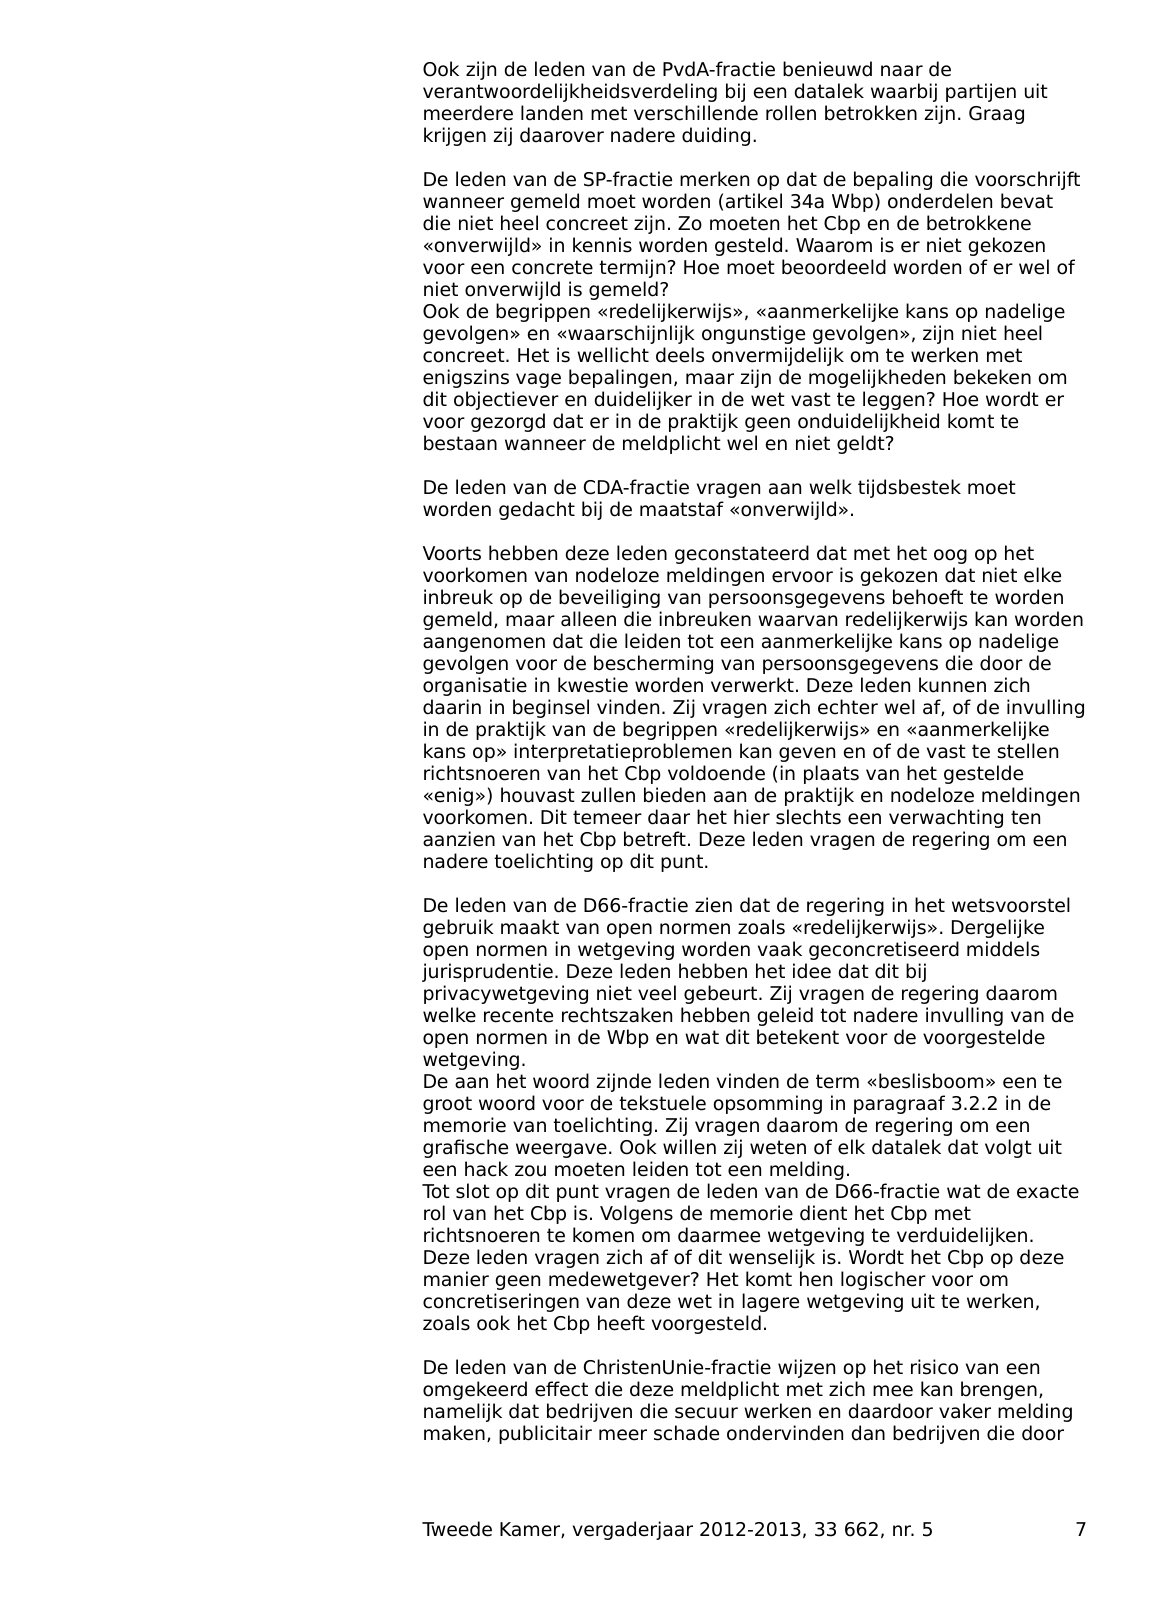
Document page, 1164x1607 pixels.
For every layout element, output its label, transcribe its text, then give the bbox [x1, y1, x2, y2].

text De leden van de CDA-fractie vragen aan welk tijdsbestek moet worden gedacht bij de maatstaf «onverwijld». [422, 477, 1087, 521]
text Ook de begrippen «redelijkerwijs», «aanmerkelijke kans op nadelige gevolgen» en «waarschijnlijk ongunstige gevolgen», zijn niet heel concreet. Het is wellicht deels onvermijdelijk om te werken met enigszins vage bepalingen, maar zijn de mogelijkheden bekeken om dit objectiever en duidelijker in de wet vast te leggen? Hoe wordt er voor gezorgd dat er in de praktijk geen onduidelijkheid komt te bestaan wanneer de meldplicht wel en niet geldt? [422, 301, 1087, 455]
text Voorts hebben deze leden geconstateerd dat met het oog op het voorkomen van nodeloze meldingen ervoor is gekozen dat niet elke inbreuk op de beveiliging van persoonsgegevens behoeft te worden gemeld, maar alleen die inbreuken waarvan redelijkerwijs kan worden aangenomen dat die leiden tot een aanmerkelijke kans op nadelige gevolgen voor de bescherming van persoonsgegevens die door de organisatie in kwestie worden verwerkt. Deze leden kunnen zich daarin in beginsel vinden. Zij vragen zich echter wel af, of de invulling in de praktijk van de begrippen «redelijkerwijs» en «aanmerkelijke kans op» interpretatieproblemen kan geven en of de vast te stellen richtsnoeren van het Cbp voldoende (in plaats van het gestelde «enig») houvast zullen bieden aan de praktijk en nodeloze meldingen voorkomen. Dit temeer daar het hier slechts een verwachting ten aanzien van het Cbp betreft. Deze leden vragen de regering om een nadere toelichting op dit punt. [422, 543, 1087, 873]
text De aan het woord zijnde leden vinden de term «beslisboom» een te groot woord voor de tekstuele opsomming in paragraaf 3.2.2 in de memorie van toelichting. Zij vragen daarom de regering om een grafische weergave. Ook willen zij weten of elk datalek dat volgt uit een hack zou moeten leiden tot een melding. [422, 1071, 1087, 1181]
text De leden van de SP-fractie merken op dat de bepaling die voorschrijft wanneer gemeld moet worden (artikel 34a Wbp) onderdelen bevat die niet heel concreet zijn. Zo moeten het Cbp en de betrokkene «onverwijld» in kennis worden gesteld. Waarom is er niet gekozen voor een concrete termijn? Hoe moet beoordeeld worden of er wel of niet onverwijld is gemeld? [422, 169, 1087, 301]
text De leden van de ChristenUnie-fractie wijzen op het risico van een omgekeerd effect die deze meldplicht met zich mee kan brengen, namelijk dat bedrijven die secuur werken en daardoor vaker melding maken, publicitair meer schade ondervinden dan bedrijven die door [422, 1357, 1087, 1445]
text Tot slot op dit punt vragen de leden van de D66-fractie wat de exacte rol van het Cbp is. Volgens de memorie dient het Cbp met richtsnoeren te komen om daarmee wetgeving te verduidelijken. Deze leden vragen zich af of dit wenselijk is. Wordt het Cbp op deze manier geen medewetgever? Het komt hen logischer voor om concretiseringen van deze wet in lagere wetgeving uit te werken, zoals ook het Cbp heeft voorgesteld. [422, 1181, 1087, 1335]
text De leden van de D66-fractie zien dat de regering in het wetsvoorstel gebruik maakt van open normen zoals «redelijkerwijs». Dergelijke open normen in wetgeving worden vaak geconcretiseerd middels jurisprudentie. Deze leden hebben het idee dat dit bij privacywetgeving niet veel gebeurt. Zij vragen de regering daarom welke recente rechtszaken hebben geleid tot nadere invulling van de open normen in de Wbp en wat dit betekent voor de voorgestelde wetgeving. [422, 895, 1087, 1071]
text Ook zijn de leden van de PvdA-fractie benieuwd naar de verantwoordelijkheidsverdeling bij een datalek waarbij partijen uit meerdere landen met verschillende rollen betrokken zijn. Graag krijgen zij daarover nadere duiding. [422, 59, 1087, 147]
